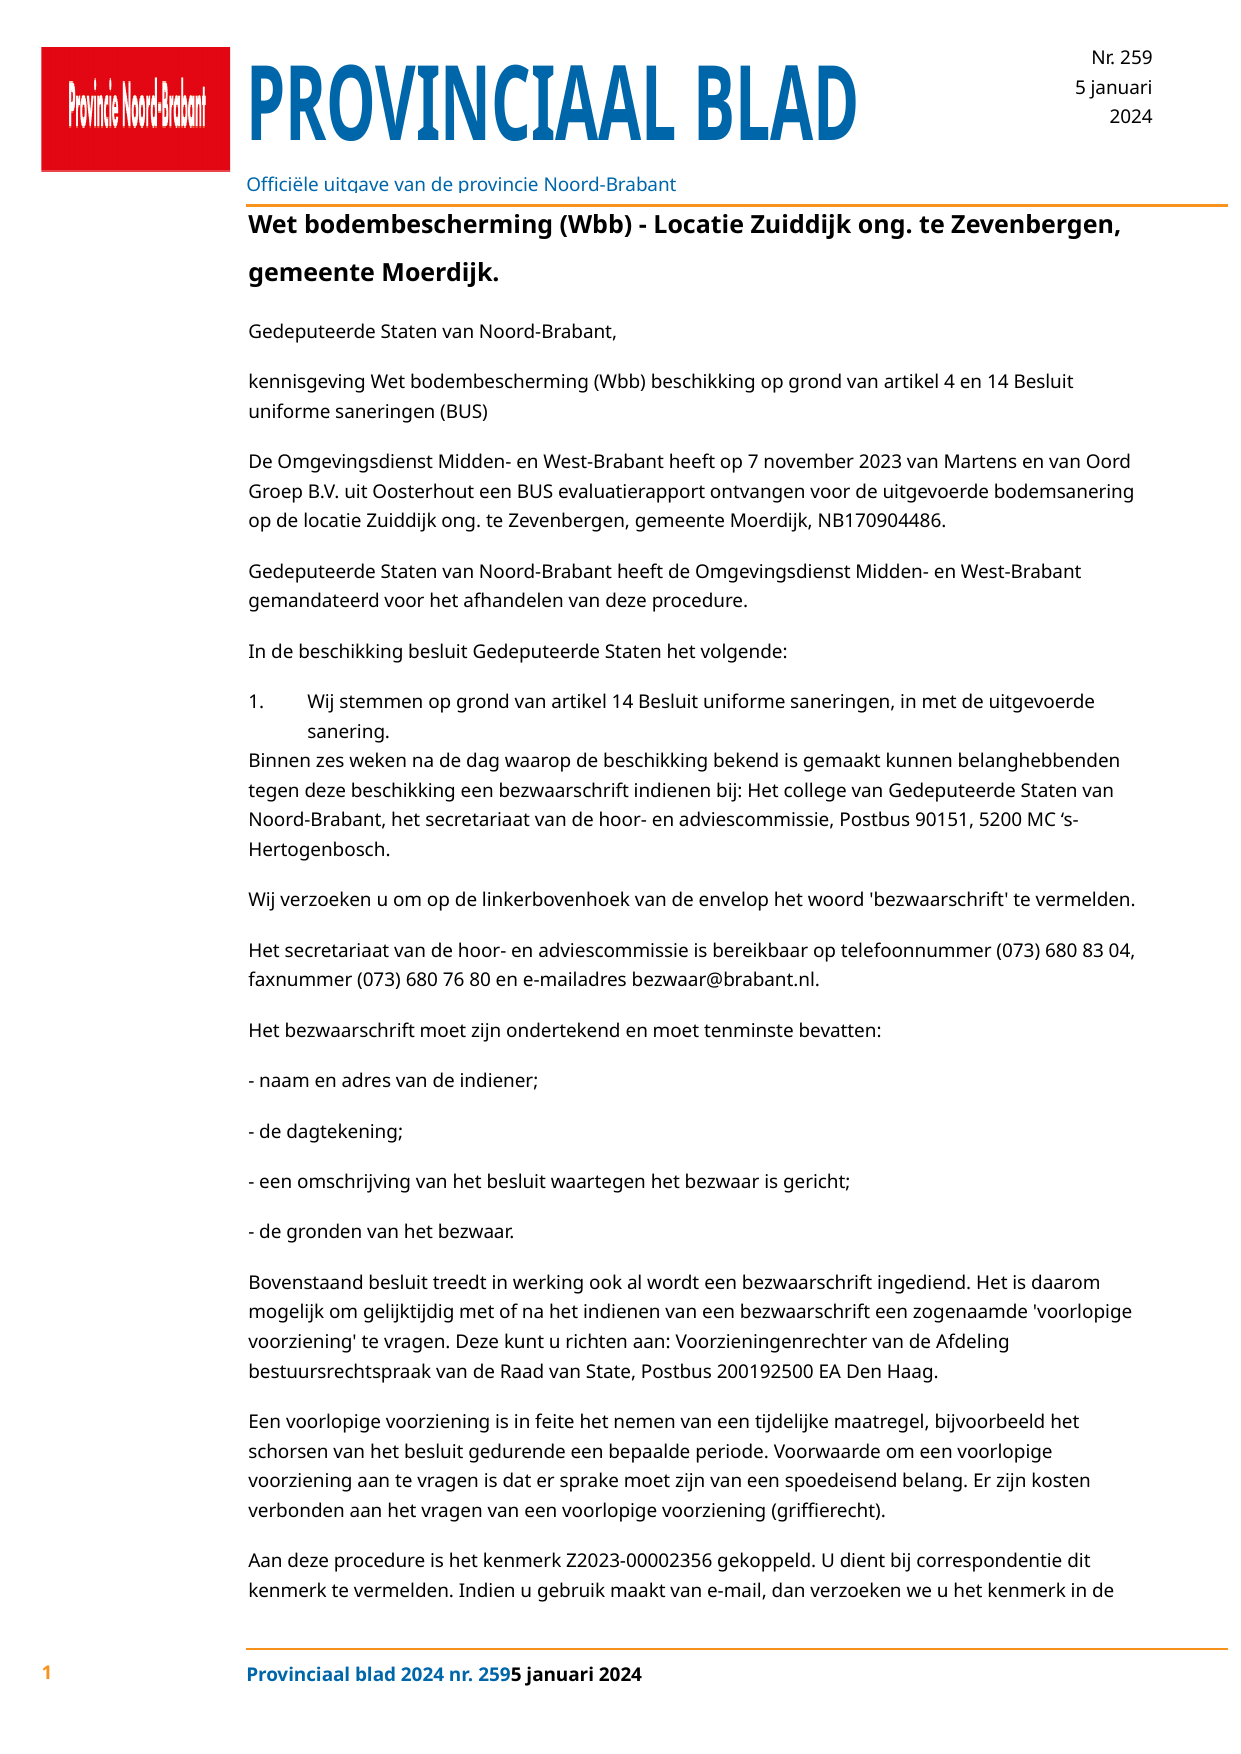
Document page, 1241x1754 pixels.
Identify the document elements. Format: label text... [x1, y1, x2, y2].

text Wet bodembescherming (Wbb) - Locatie Zuiddijk ong. te Zevenbergen, gemeente Moerdijk. [248, 207, 1152, 288]
text Binnen zes weken na de dag waarop de beschikking bekend is gemaakt kunnen belanghebbenden tegen deze beschikking een bezwaarschrift indienen bij: Het college van Gedeputeerde Staten van Noord-Brabant, het secretariaat van de hoor- en adviescommissie, Postbus 90151, 5200 MC ‘s-Hertogenbosch. [248, 747, 1152, 862]
text Aan deze procedure is het kenmerk Z2023-00002356 gekoppeld. U dient bij correspondentie dit kenmerk te vermelden. Indien u gebruik maakt van e-mail, dan verzoeken we u het kenmerk in de [248, 1547, 1152, 1603]
text Bovenstaand besluit treedt in werking ook al wordt een bezwaarschrift ingediend. Het is daarom mogelijk om gelijktijdig met of na het indienen van een bezwaarschrift een zogenaamde 'voorlopige voorziening' te vragen. Deze kunt u richten aan: Voorzieningenrechter van de Afdeling bestuursrechtspraak van de Raad van State, Postbus 200192500 EA Den Haag. [248, 1269, 1152, 1384]
text - naam en adres van de indiener; [248, 1067, 1152, 1093]
text Gedeputeerde Staten van Noord-Brabant, [248, 318, 1152, 344]
text Gedeputeerde Staten van Noord-Brabant heeft de Omgevingsdienst Midden- en West-Brabant gemandateerd voor het afhandelen van deze procedure. [248, 558, 1152, 613]
text Een voorlopige voorziening is in feite het nemen van een tijdelijke maatregel, bijvoorbeeld het schorsen van het besluit gedurende een bepaalde periode. Voorwaarde om een voorlopige voorziening aan te vragen is dat er sprake moet zijn van een spoedeisend belang. Er zijn kosten verbonden aan het vragen van een voorlopige voorziening (griffierecht). [248, 1408, 1152, 1523]
text Het bezwaarschrift moet zijn ondertekend en moet tenminste bevatten: [248, 1017, 1152, 1043]
list Wij stemmen op grond van artikel 14 Besluit uniforme saneringen, in met de uitgevoerde sanering. [248, 688, 1152, 744]
text Het secretariaat van de hoor- en adviescommissie is bereikbaar op telefoonnummer (073) 680 83 04, faxnummer (073) 680 76 80 en e-mailadres bezwaar@brabant.nl. [248, 937, 1152, 992]
text Wij verzoeken u om op de linkerbovenhoek van de envelop het woord 'bezwaarschrift' te vermelden. [248, 887, 1152, 912]
text De Omgevingsdienst Midden- en West-Brabant heeft op 7 november 2023 van Martens en van Oord Groep B.V. uit Oosterhout een BUS evaluatierapport ontvangen voor de uitgevoerde bodemsanering op de locatie Zuiddijk ong. te Zevenbergen, gemeente Moerdijk, NB170904486. [248, 448, 1152, 533]
text - een omschrijving van het besluit waartegen het bezwaar is gericht; [248, 1168, 1152, 1194]
text kennisgeving Wet bodembescherming (Wbb) beschikking op grond van artikel 4 en 14 Besluit uniforme saneringen (BUS) [248, 368, 1152, 424]
picture [41, 47, 231, 172]
text In de beschikking besluit Gedeputeerde Staten het volgende: [248, 638, 1152, 664]
text - de gronden van het bezwaar. [248, 1219, 1152, 1244]
text - de dagtekening; [248, 1118, 1152, 1144]
